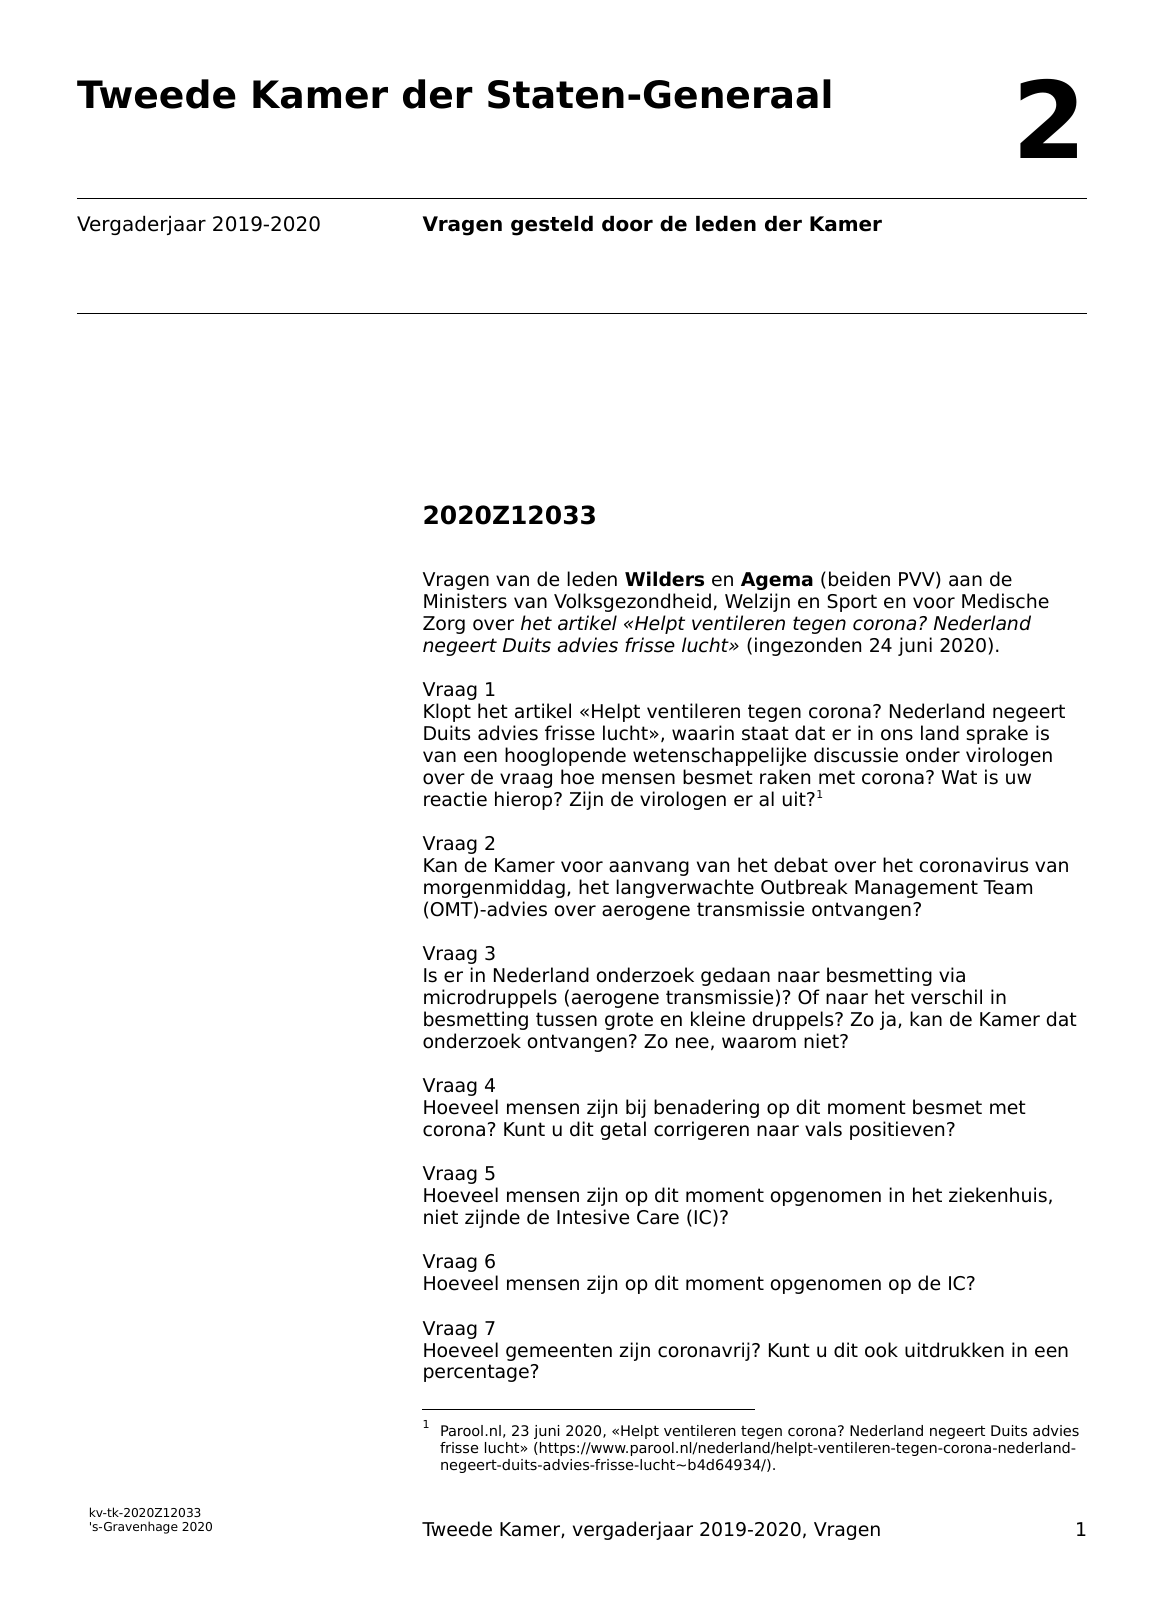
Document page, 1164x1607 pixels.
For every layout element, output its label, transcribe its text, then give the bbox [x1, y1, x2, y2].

table_cell Vragen gesteld door de leden der Kamer [422, 199, 1087, 313]
text Kan de Kamer voor aanvang van het debat over het coronavirus van morgenmiddag, het langverwachte Outbreak Management Team (OMT)-advies over aerogene transmissie ontvangen? [422, 855, 1087, 921]
text Vraag 7 [422, 1317, 1087, 1339]
text Hoeveel mensen zijn op dit moment opgenomen in het ziekenhuis, niet zijnde de Intesive Care (IC)? [422, 1185, 1087, 1229]
text Is er in Nederland onderzoek gedaan naar besmetting via microdruppels (aerogene transmissie)? Of naar het verschil in besmetting tussen grote en kleine druppels? Zo ja, kan de Kamer dat onderzoek ontvangen? Zo nee, waarom niet? [422, 965, 1087, 1053]
text Parool.nl, 23 juni 2020, «Helpt ventileren tegen corona? Nederland negeert Duits advies frisse lucht» (https://www.parool.nl/nederland/helpt-ventileren-tegen-corona-nederland-negeert-duits-advies-frisse-lucht~b4d64934/). [422, 1418, 1087, 1474]
text Vraag 2 [422, 833, 1087, 855]
text Klopt het artikel «Helpt ventileren tegen corona? Nederland negeert Duits advies frisse lucht», waarin staat dat er in ons land sprake is van een hooglopende wetenschappelijke discussie onder virologen over de vraag hoe mensen besmet raken met corona? Wat is uw reactie hierop? Zijn de virologen er al uit? [422, 701, 1087, 811]
table_header 2 [886, 59, 1087, 198]
text Vraag 6 [422, 1251, 1087, 1273]
table_header Tweede Kamer der Staten-Generaal [77, 59, 886, 198]
text Hoeveel mensen zijn bij benadering op dit moment besmet met corona? Kunt u dit getal corrigeren naar vals positieven? [422, 1097, 1087, 1141]
text Hoeveel mensen zijn op dit moment opgenomen op de IC? [422, 1273, 1087, 1295]
text Vraag 4 [422, 1075, 1087, 1097]
text 2020Z12033 [422, 501, 1087, 531]
text kv-tk-2020Z12033 [88, 1506, 323, 1520]
text Hoeveel gemeenten zijn coronavrij? Kunt u dit ook uitdrukken in een percentage? [422, 1339, 1087, 1383]
table_cell Vergaderjaar 2019-2020 [77, 199, 422, 313]
text 's-Gravenhage 2020 [88, 1520, 323, 1534]
text Vraag 5 [422, 1163, 1087, 1185]
text Vragen van de leden Wilders en Agema (beiden PVV) aan de Ministers van Volksgezondheid, Welzijn en Sport en voor Medische Zorg over het artikel «Helpt ventileren tegen corona? Nederland negeert Duits advies frisse lucht» (ingezonden 24 juni 2020). [422, 569, 1087, 657]
text Vraag 1 [422, 679, 1087, 701]
text Vraag 3 [422, 943, 1087, 965]
